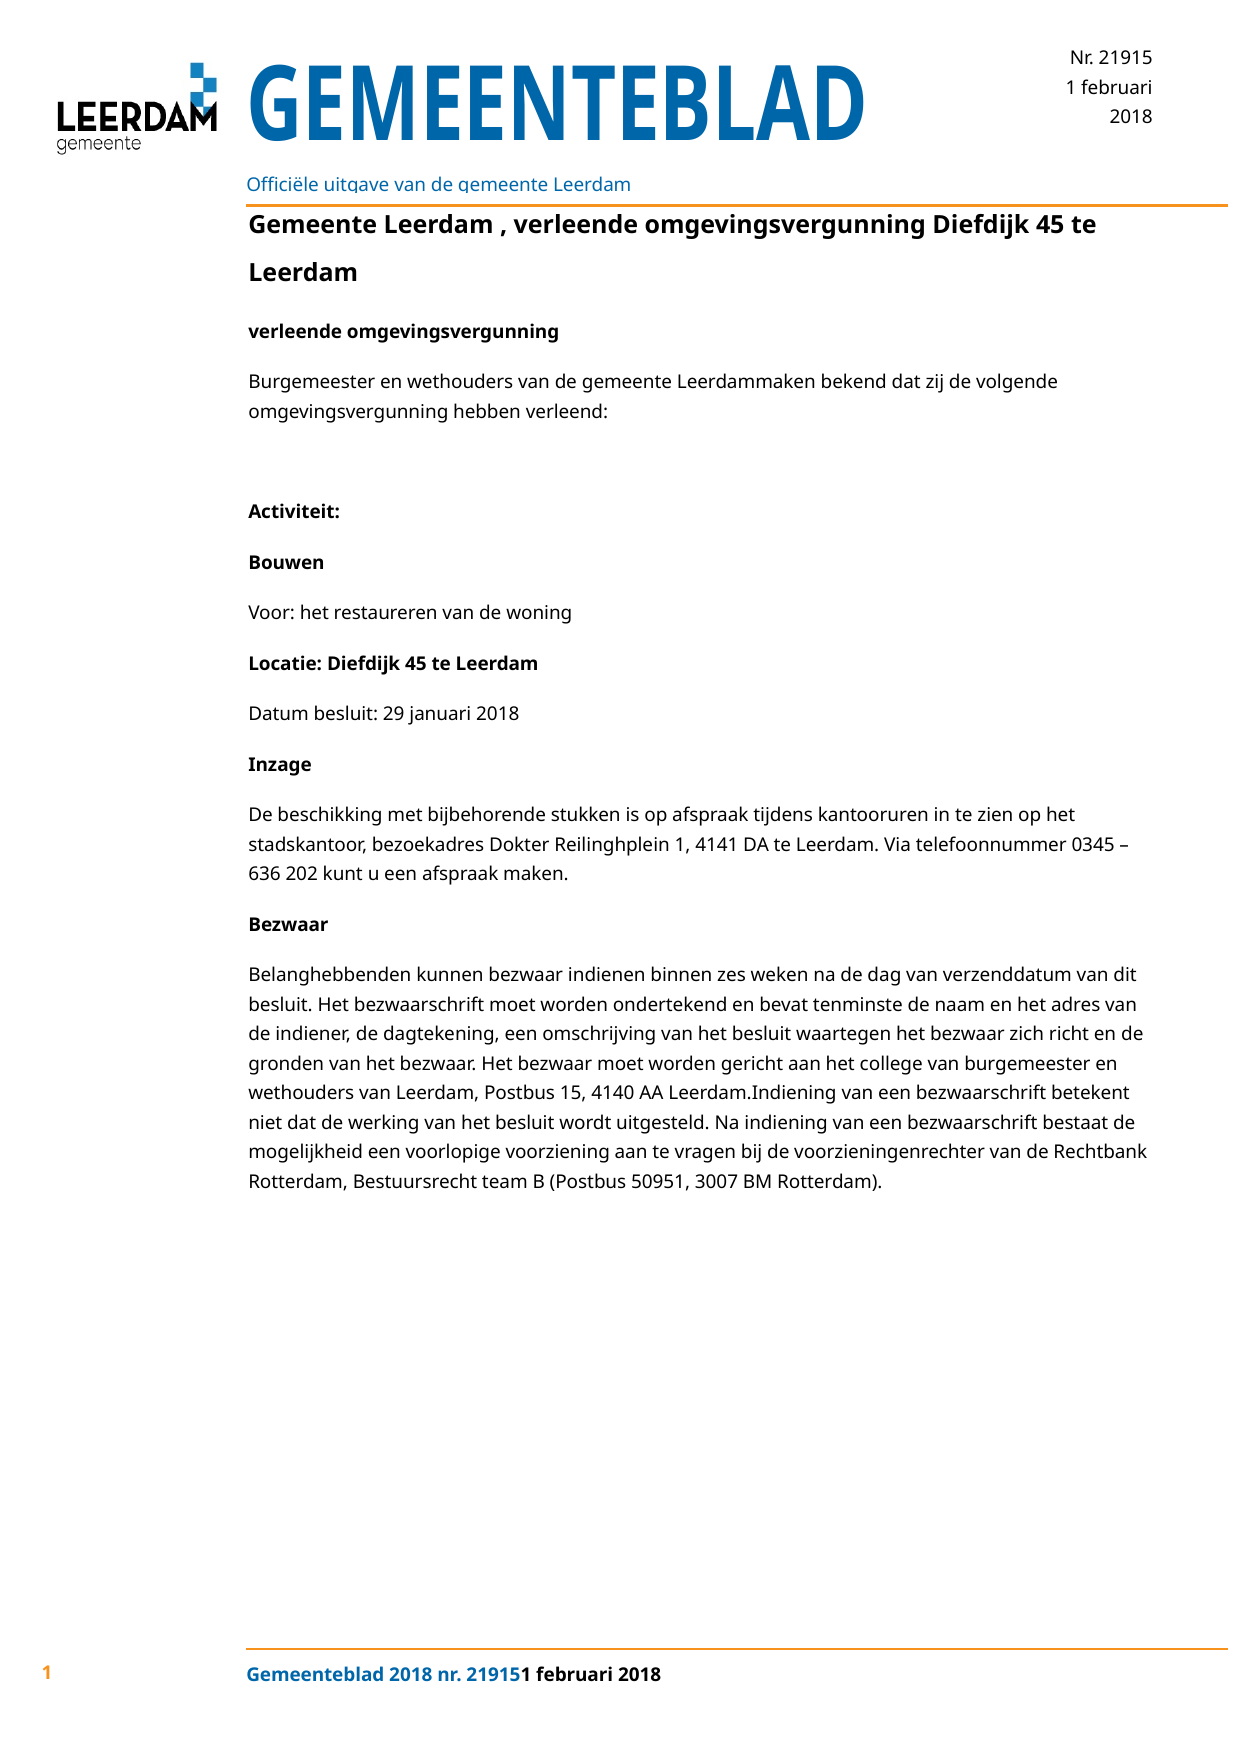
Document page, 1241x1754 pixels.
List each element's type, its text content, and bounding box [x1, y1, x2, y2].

text Gemeente Leerdam , verleende omgevingsvergunning Diefdijk 45 te Leerdam [248, 207, 1152, 288]
text Inzage [248, 751, 1152, 777]
text Bouwen [248, 549, 1152, 575]
picture [41, 47, 231, 172]
text De beschikking met bijbehorende stukken is op afspraak tijdens kantooruren in te zien op het stadskantoor, bezoekadres Dokter Reilinghplein 1, 4141 DA te Leerdam. Via telefoonnummer 0345 – 636 202 kunt u een afspraak maken. [248, 801, 1152, 886]
text Bezwaar [248, 911, 1152, 937]
text Activiteit: [248, 499, 1152, 524]
text Locatie: Diefdijk 45 te Leerdam [248, 650, 1152, 676]
text Datum besluit: 29 januari 2018 [248, 700, 1152, 726]
text Voor: het restaureren van de woning [248, 599, 1152, 625]
text Burgemeester en wethouders van de gemeente Leerdammaken bekend dat zij de volgende omgevingsvergunning hebben verleend: [248, 368, 1152, 424]
text Belanghebbenden kunnen bezwaar indienen binnen zes weken na de dag van verzenddatum van dit besluit. Het bezwaarschrift moet worden ondertekend en bevat tenminste de naam en het adres van de indiener, de dagtekening, een omschrijving van het besluit waartegen het bezwaar zich richt en de gronden van het bezwaar. Het bezwaar moet worden gericht aan het college van burgemeester en wethouders van Leerdam, Postbus 15, 4140 AA Leerdam.Indiening van een bezwaarschrift betekent niet dat de werking van het besluit wordt uitgesteld. Na indiening van een bezwaarschrift bestaat de mogelijkheid een voorlopige voorziening aan te vragen bij de voorzieningenrechter van de Rechtbank Rotterdam, Bestuursrecht team B (Postbus 50951, 3007 BM Rotterdam). [248, 961, 1152, 1194]
text verleende omgevingsvergunning [248, 318, 1152, 344]
